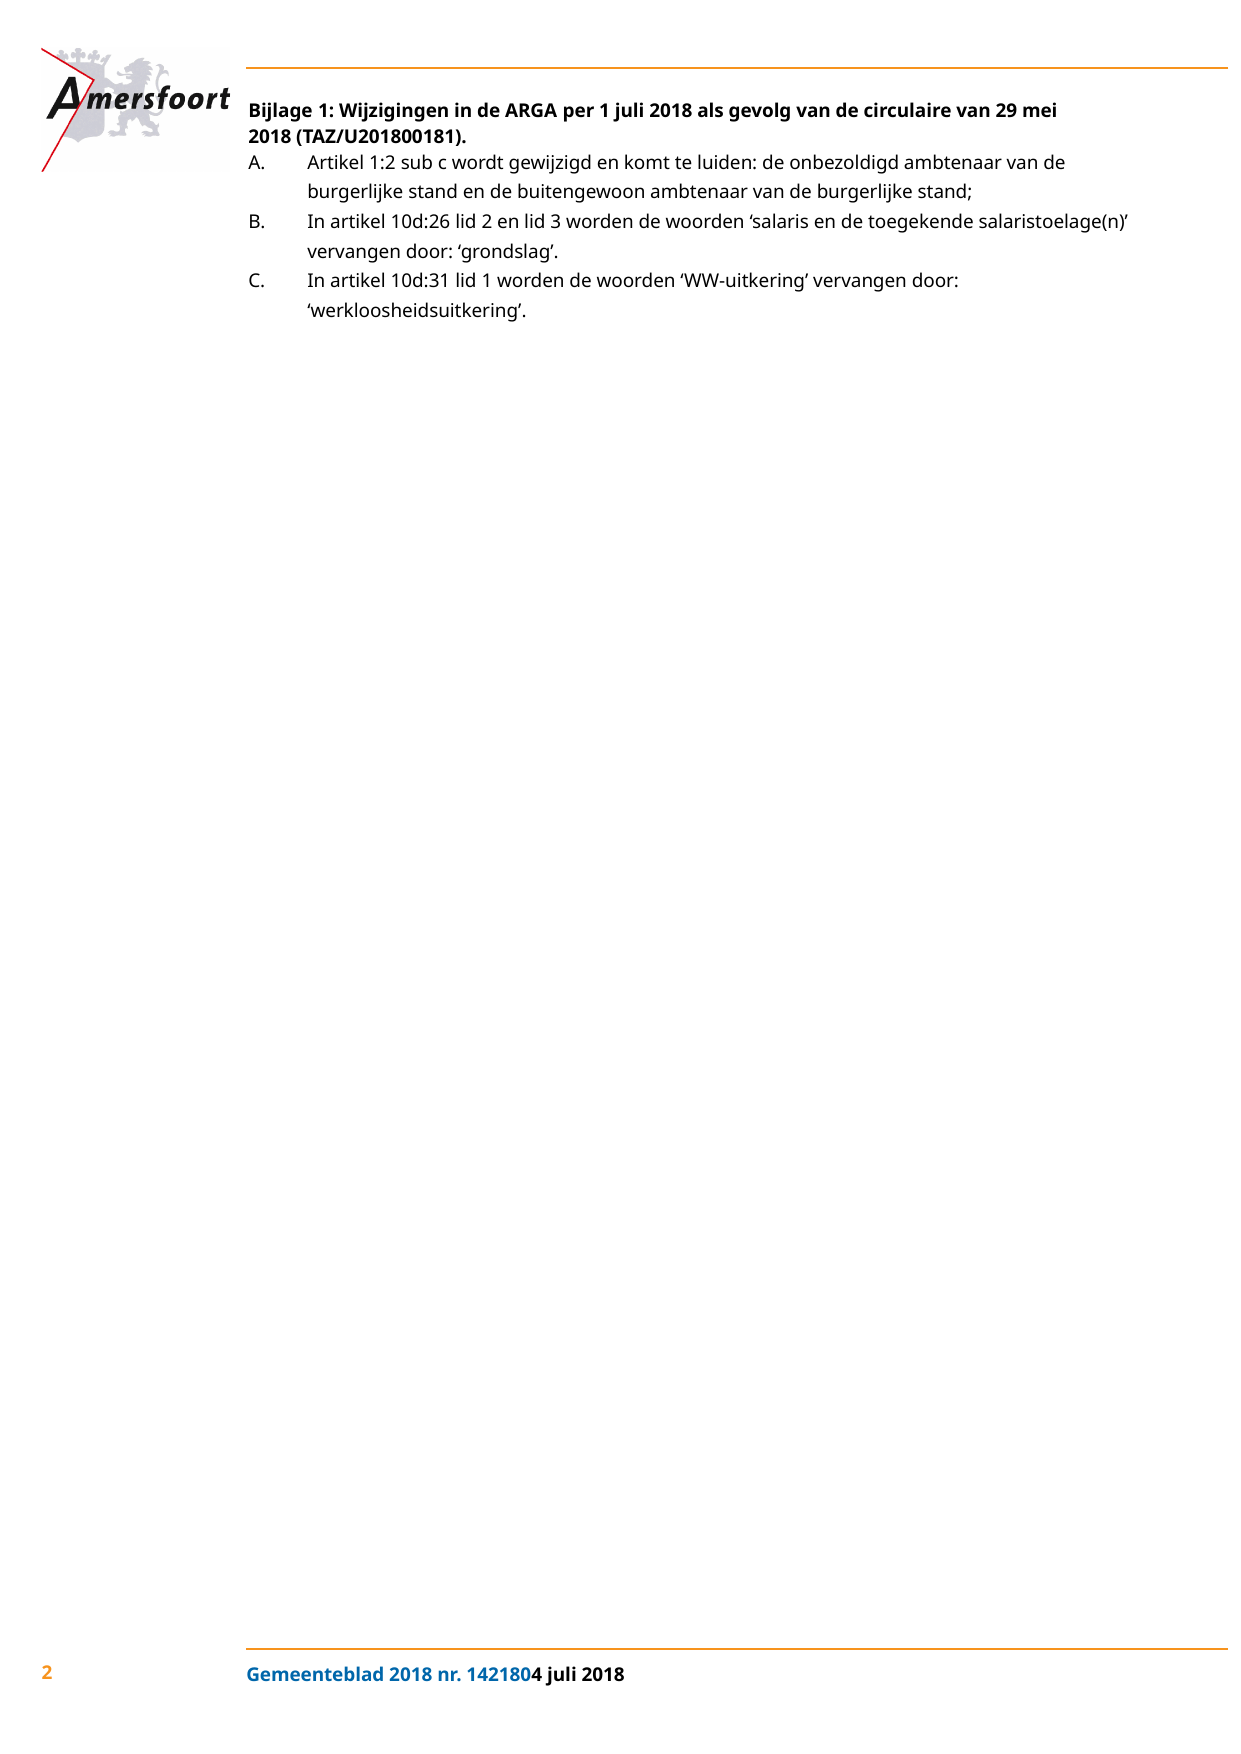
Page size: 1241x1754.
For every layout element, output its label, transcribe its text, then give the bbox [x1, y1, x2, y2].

list Artikel 1:2 sub c wordt gewijzigd en komt te luiden: de onbezoldigd ambtenaar van de burgerlijke stand en de buitengewoon ambtenaar van de burgerlijke stand; [248, 149, 1152, 204]
list In artikel 10d:26 lid 2 en lid 3 worden de woorden ‘salaris en de toegekende salaristoelage(n)’ vervangen door: ‘grondslag’. [248, 208, 1152, 263]
list In artikel 10d:31 lid 1 worden de woorden ‘WW-uitkering’ vervangen door: ‘werkloosheidsuitkering’. [248, 267, 1152, 323]
picture [41, 47, 231, 172]
text 2018 (TAZ/U201800181). [248, 123, 1152, 149]
text Bijlage 1: Wijzigingen in de ARGA per 1 juli 2018 als gevolg van de circulaire van 29 mei [248, 95, 1152, 123]
